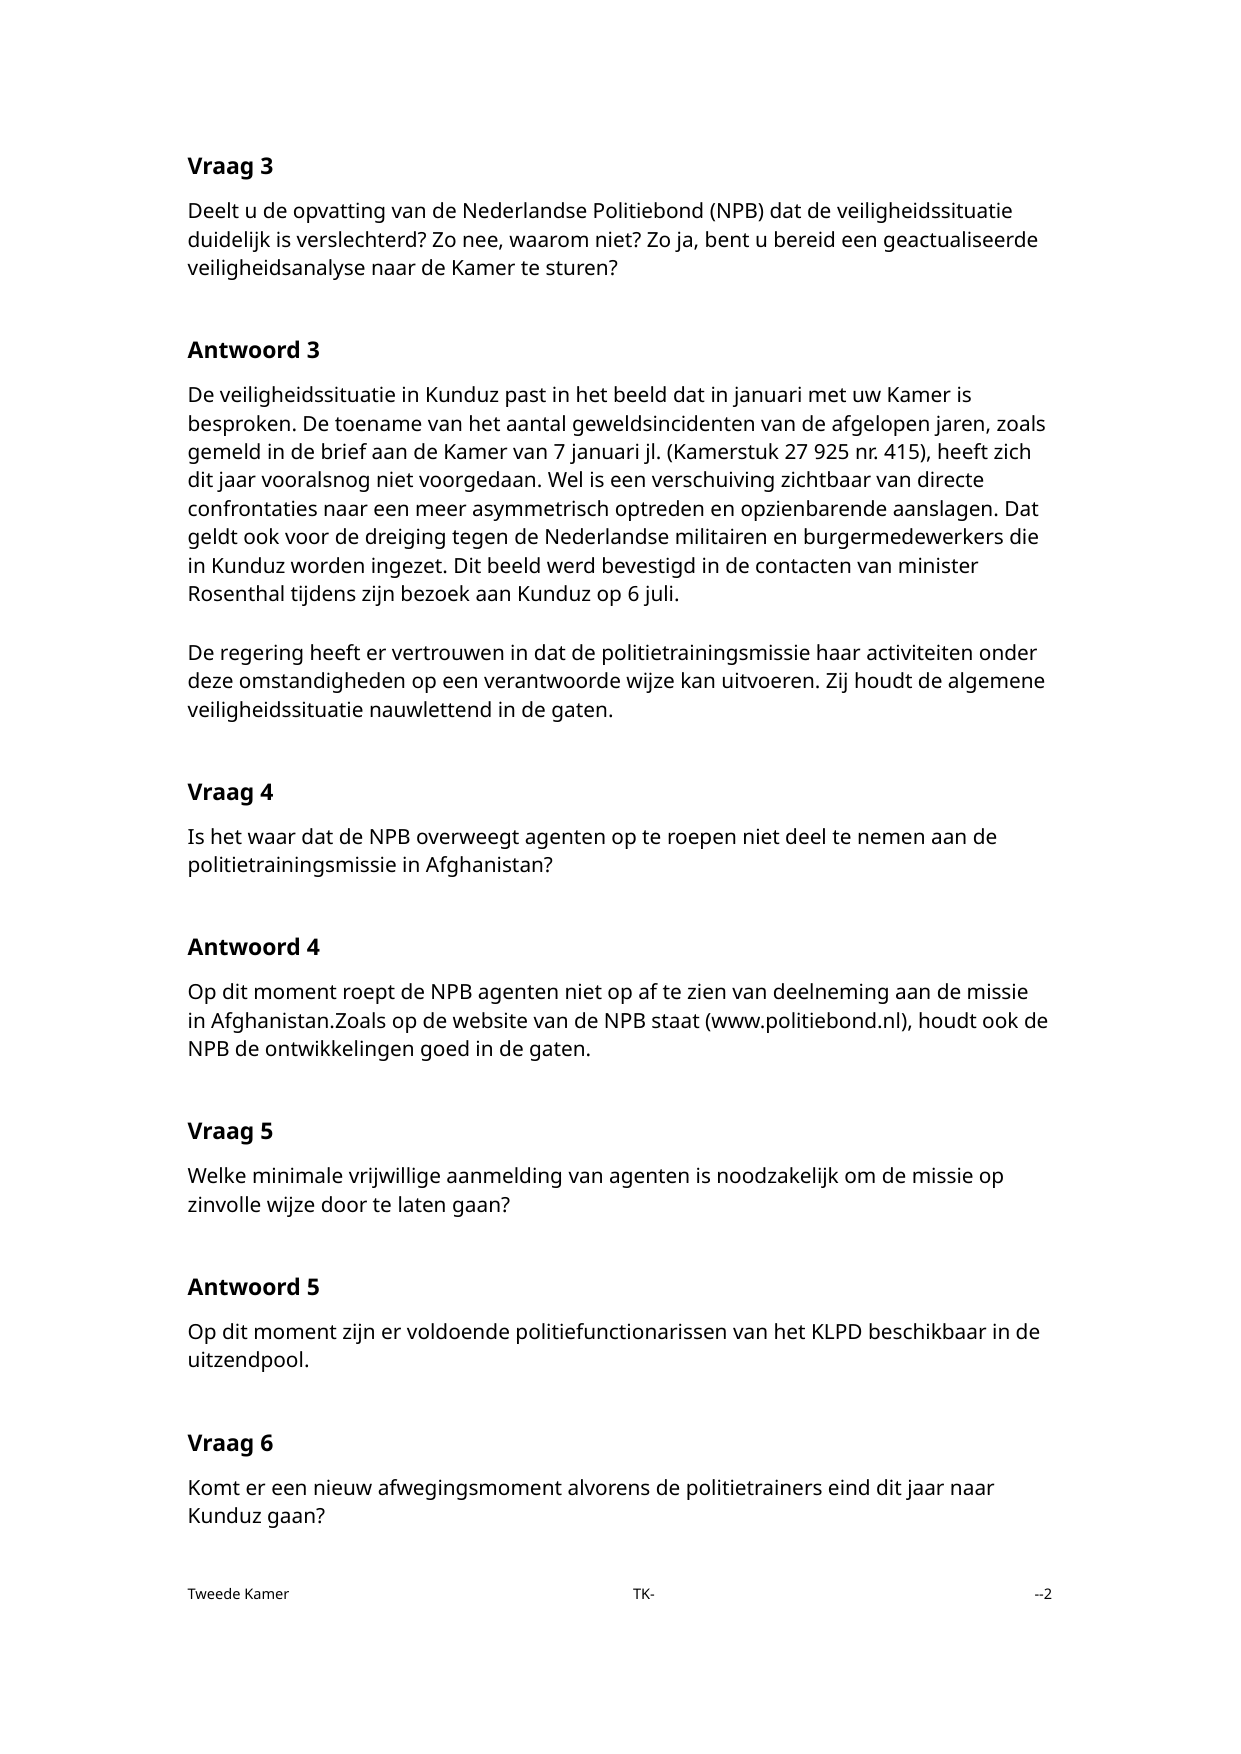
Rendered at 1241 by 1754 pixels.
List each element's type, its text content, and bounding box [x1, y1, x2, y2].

subtitle Vraag 3 [187, 150, 1053, 181]
text Deelt u de opvatting van de Nederlandse Politiebond (NPB) dat de veiligheidssituatie duidelijk is verslechterd? Zo nee, waarom niet? Zo ja, bent u bereid een geactualiseerde veiligheidsanalyse naar de Kamer te sturen? [187, 196, 1053, 282]
subtitle Vraag 4 [187, 776, 1053, 807]
subtitle Vraag 6 [187, 1427, 1053, 1458]
text Welke minimale vrijwillige aanmelding van agenten is noodzakelijk om de missie op zinvolle wijze door te laten gaan? [187, 1162, 1053, 1218]
text Op dit moment roept de NPB agenten niet op af te zien van deelneming aan de missie in Afghanistan.Zoals op de website van de NPB staat (www.politiebond.nl), houdt ook de NPB de ontwikkelingen goed in de gaten. [187, 977, 1053, 1063]
text De veiligheidssituatie in Kunduz past in het beeld dat in januari met uw Kamer is besproken. De toename van het aantal geweldsincidenten van de afgelopen jaren, zoals gemeld in de brief aan de Kamer van 7 januari jl. (Kamerstuk 27 925 nr. 415), heeft zich dit jaar vooralsnog niet voorgedaan. Wel is een verschuiving zichtbaar van directe confrontaties naar een meer asymmetrisch optreden en opzienbarende aanslagen. Dat geldt ook voor de dreiging tegen de Nederlandse militairen en burgermedewerkers die in Kunduz worden ingezet. Dit beeld werd bevestigd in de contacten van minister Rosenthal tijdens zijn bezoek aan Kunduz op 6 juli. [187, 380, 1053, 608]
subtitle Antwoord 5 [187, 1271, 1053, 1302]
text Komt er een nieuw afwegingsmoment alvorens de politietrainers eind dit jaar naar Kunduz gaan? [187, 1473, 1053, 1530]
subtitle Antwoord 4 [187, 931, 1053, 962]
text De regering heeft er vertrouwen in dat de politietrainingsmissie haar activiteiten onder deze omstandigheden op een verantwoorde wijze kan uitvoeren. Zij houdt de algemene veiligheidssituatie nauwlettend in de gaten. [187, 638, 1053, 723]
text Is het waar dat de NPB overweegt agenten op te roepen niet deel te nemen aan de politietrainingsmissie in Afghanistan? [187, 822, 1053, 879]
subtitle Antwoord 3 [187, 334, 1053, 365]
text Op dit moment zijn er voldoende politiefunctionarissen van het KLPD beschikbaar in de uitzendpool. [187, 1317, 1053, 1374]
subtitle Vraag 5 [187, 1115, 1053, 1147]
